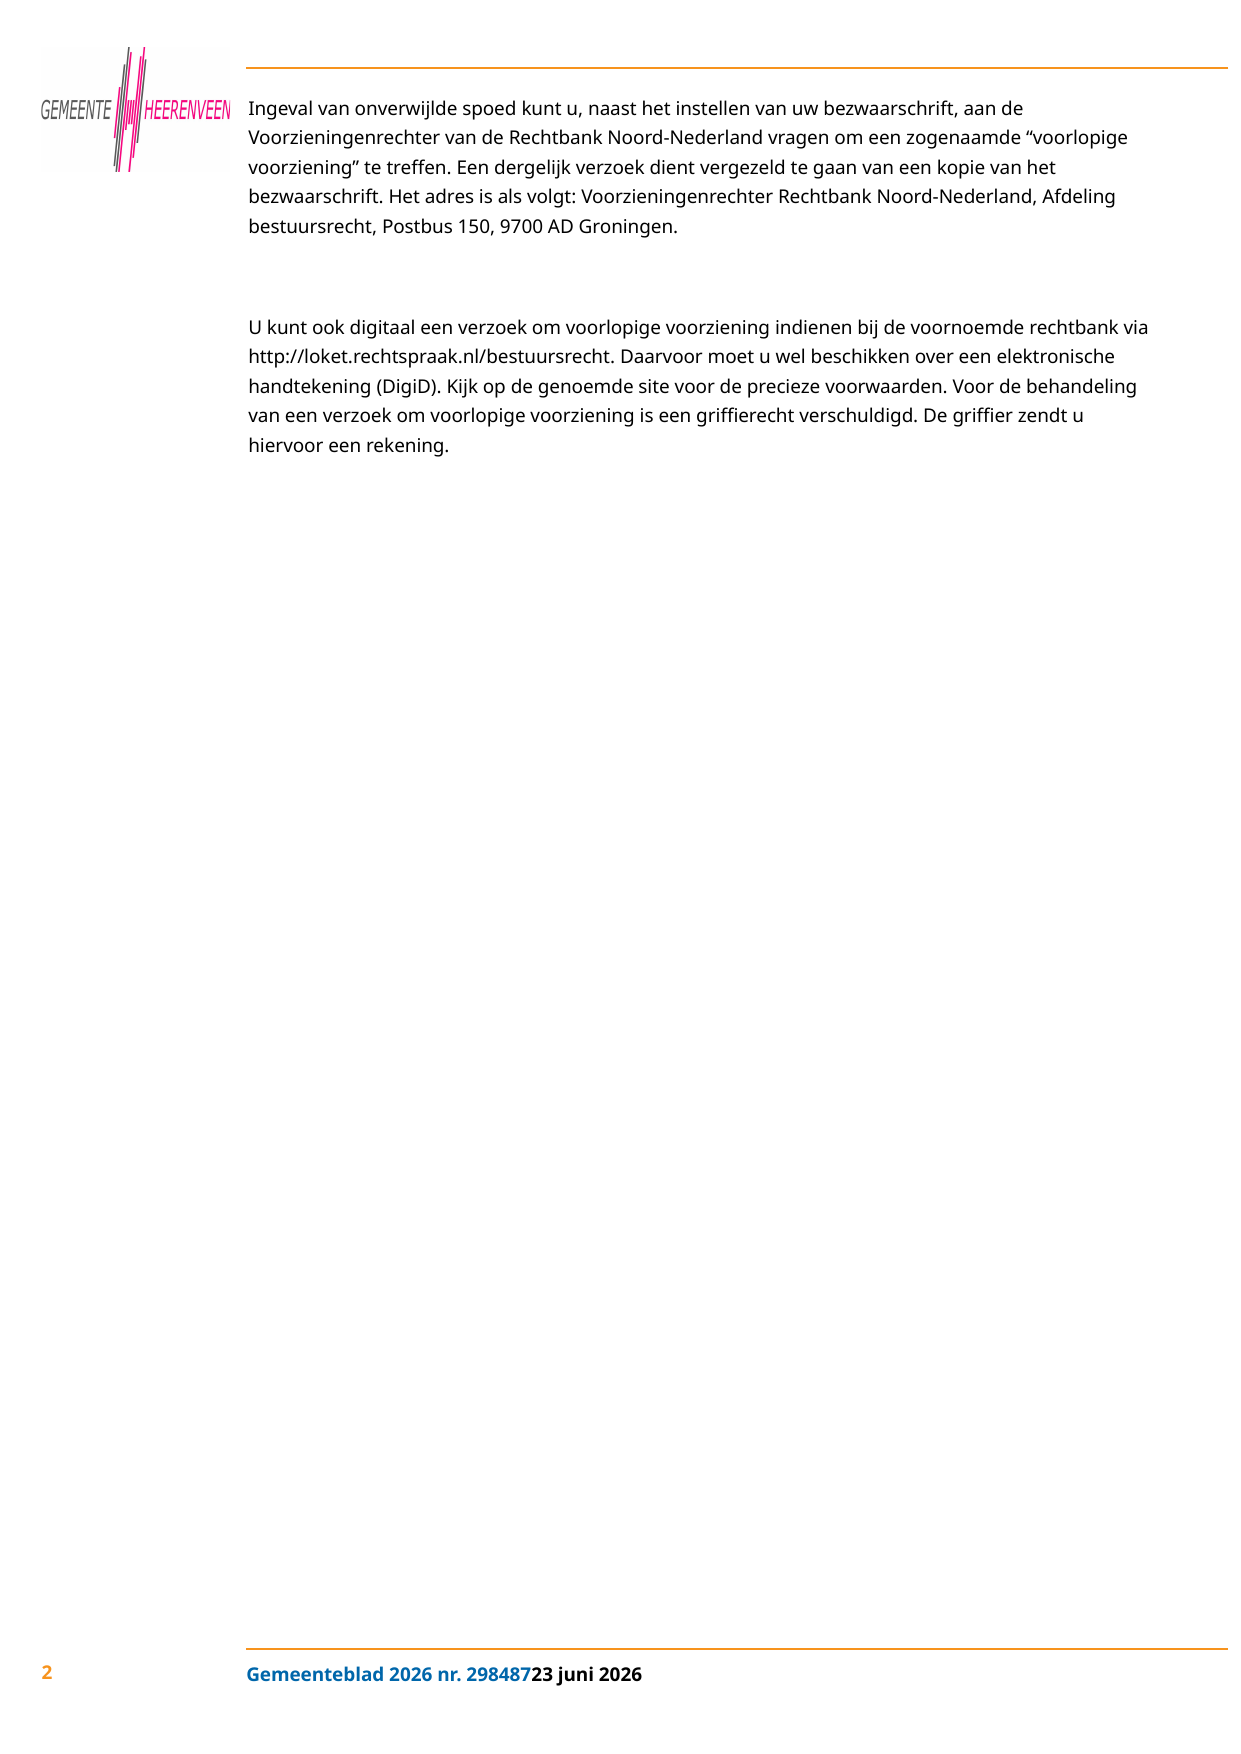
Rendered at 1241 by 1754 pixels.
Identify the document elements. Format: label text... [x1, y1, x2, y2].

picture [41, 47, 231, 172]
text U kunt ook digitaal een verzoek om voorlopige voorziening indienen bij de voornoemde rechtbank via http://loket.rechtspraak.nl/bestuursrecht. Daarvoor moet u wel beschikken over een elektronische handtekening (DigiD). Kijk op de genoemde site voor de precieze voorwaarden. Voor de behandeling van een verzoek om voorlopige voorziening is een griffierecht verschuldigd. De griffier zendt u hiervoor een rekening. [248, 314, 1152, 458]
text Ingeval van onverwijlde spoed kunt u, naast het instellen van uw bezwaarschrift, aan de Voorzieningenrechter van de Rechtbank Noord-Nederland vragen om een zogenaamde “voorlopige voorziening” te treffen. Een dergelijk verzoek dient vergezeld te gaan van een kopie van het bezwaarschrift. Het adres is als volgt: Voorzieningenrechter Rechtbank Noord-Nederland, Afdeling bestuursrecht, Postbus 150, 9700 AD Groningen. [248, 95, 1152, 239]
